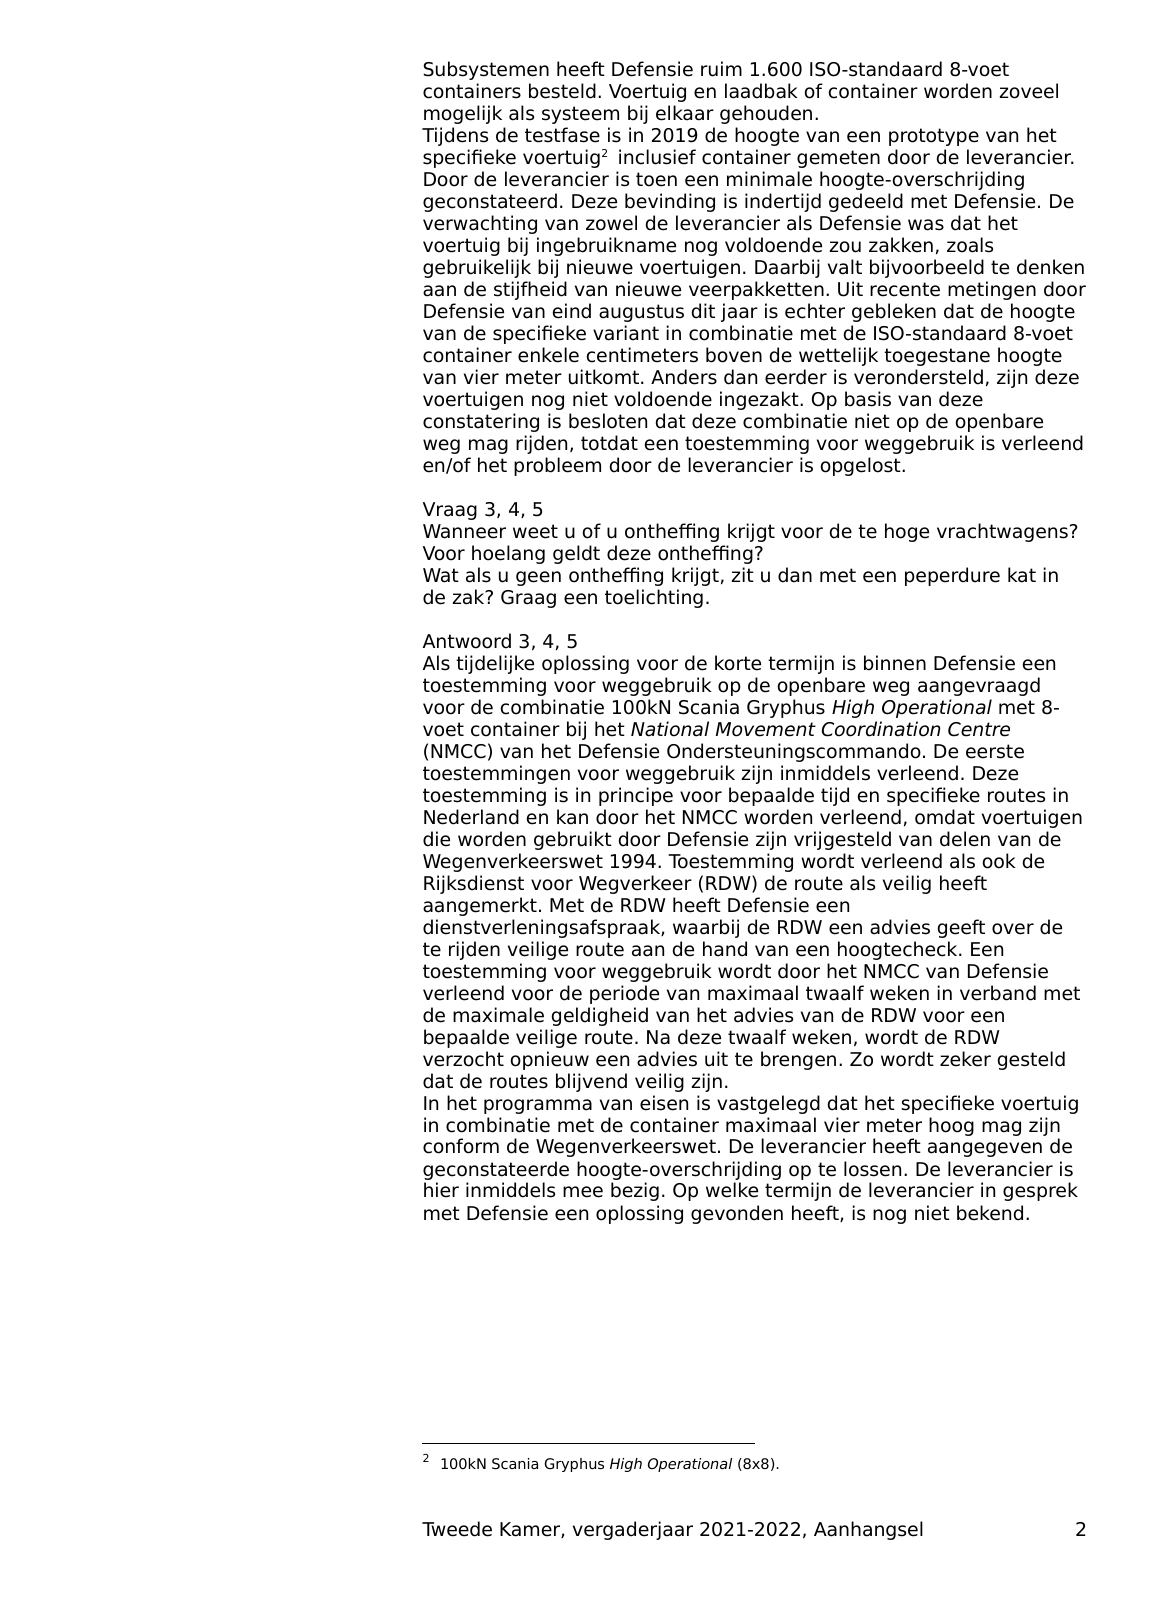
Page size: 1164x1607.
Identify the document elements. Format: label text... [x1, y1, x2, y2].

text Voor hoelang geldt deze ontheffing? [422, 543, 1087, 565]
text Vraag 3, 4, 5 [422, 499, 1087, 521]
text Subsystemen heeft Defensie ruim 1.600 ISO-standaard 8-voet containers besteld. Voertuig en laadbak of container worden zoveel mogelijk als systeem bij elkaar gehouden. [422, 59, 1087, 125]
text Antwoord 3, 4, 5 [422, 631, 1087, 653]
text 100kN Scania Gryphus High Operational (8x8). [422, 1452, 1087, 1474]
text Als tijdelijke oplossing voor de korte termijn is binnen Defensie een toestemming voor weggebruik op de openbare weg aangevraagd voor de combinatie 100kN Scania Gryphus High Operational met 8-voet container bij het National Movement Coordination Centre (NMCC) van het Defensie Ondersteuningscommando. De eerste toestemmingen voor weggebruik zijn inmiddels verleend. Deze toestemming is in principe voor bepaalde tijd en specifieke routes in Nederland en kan door het NMCC worden verleend, omdat voertuigen die worden gebruikt door Defensie zijn vrijgesteld van delen van de Wegenverkeerswet 1994. Toestemming wordt verleend als ook de Rijksdienst voor Wegverkeer (RDW) de route als veilig heeft aangemerkt. Met de RDW heeft Defensie een dienstverleningsafspraak, waarbij de RDW een advies geeft over de te rijden veilige route aan de hand van een hoogtecheck. Een toestemming voor weggebruik wordt door het NMCC van Defensie verleend voor de periode van maximaal twaalf weken in verband met de maximale geldigheid van het advies van de RDW voor een bepaalde veilige route. Na deze twaalf weken, wordt de RDW verzocht opnieuw een advies uit te brengen. Zo wordt zeker gesteld dat de routes blijvend veilig zijn. [422, 653, 1087, 1092]
text Tijdens de testfase is in 2019 de hoogte van een prototype van het specifieke voertuig inclusief container gemeten door de leverancier. Door de leverancier is toen een minimale hoogte-overschrijding geconstateerd. Deze bevinding is indertijd gedeeld met Defensie. De verwachting van zowel de leverancier als Defensie was dat het voertuig bij ingebruikname nog voldoende zou zakken, zoals gebruikelijk bij nieuwe voertuigen. Daarbij valt bijvoorbeeld te denken aan de stijfheid van nieuwe veerpakketten. Uit recente metingen door Defensie van eind augustus dit jaar is echter gebleken dat de hoogte van de specifieke variant in combinatie met de ISO-standaard 8-voet container enkele centimeters boven de wettelijk toegestane hoogte van vier meter uitkomt. Anders dan eerder is verondersteld, zijn deze voertuigen nog niet voldoende ingezakt. Op basis van deze constatering is besloten dat deze combinatie niet op de openbare weg mag rijden, totdat een toestemming voor weggebruik is verleend en/of het probleem door de leverancier is opgelost. [422, 125, 1087, 477]
text In het programma van eisen is vastgelegd dat het specifieke voertuig in combinatie met de container maximaal vier meter hoog mag zijn conform de Wegenverkeerswet. De leverancier heeft aangegeven de geconstateerde hoogte-overschrijding op te lossen. De leverancier is hier inmiddels mee bezig. Op welke termijn de leverancier in gesprek met Defensie een oplossing gevonden heeft, is nog niet bekend. [422, 1092, 1087, 1224]
text Wanneer weet u of u ontheffing krijgt voor de te hoge vrachtwagens? [422, 521, 1087, 543]
text Wat als u geen ontheffing krijgt, zit u dan met een peperdure kat in de zak? Graag een toelichting. [422, 565, 1087, 609]
